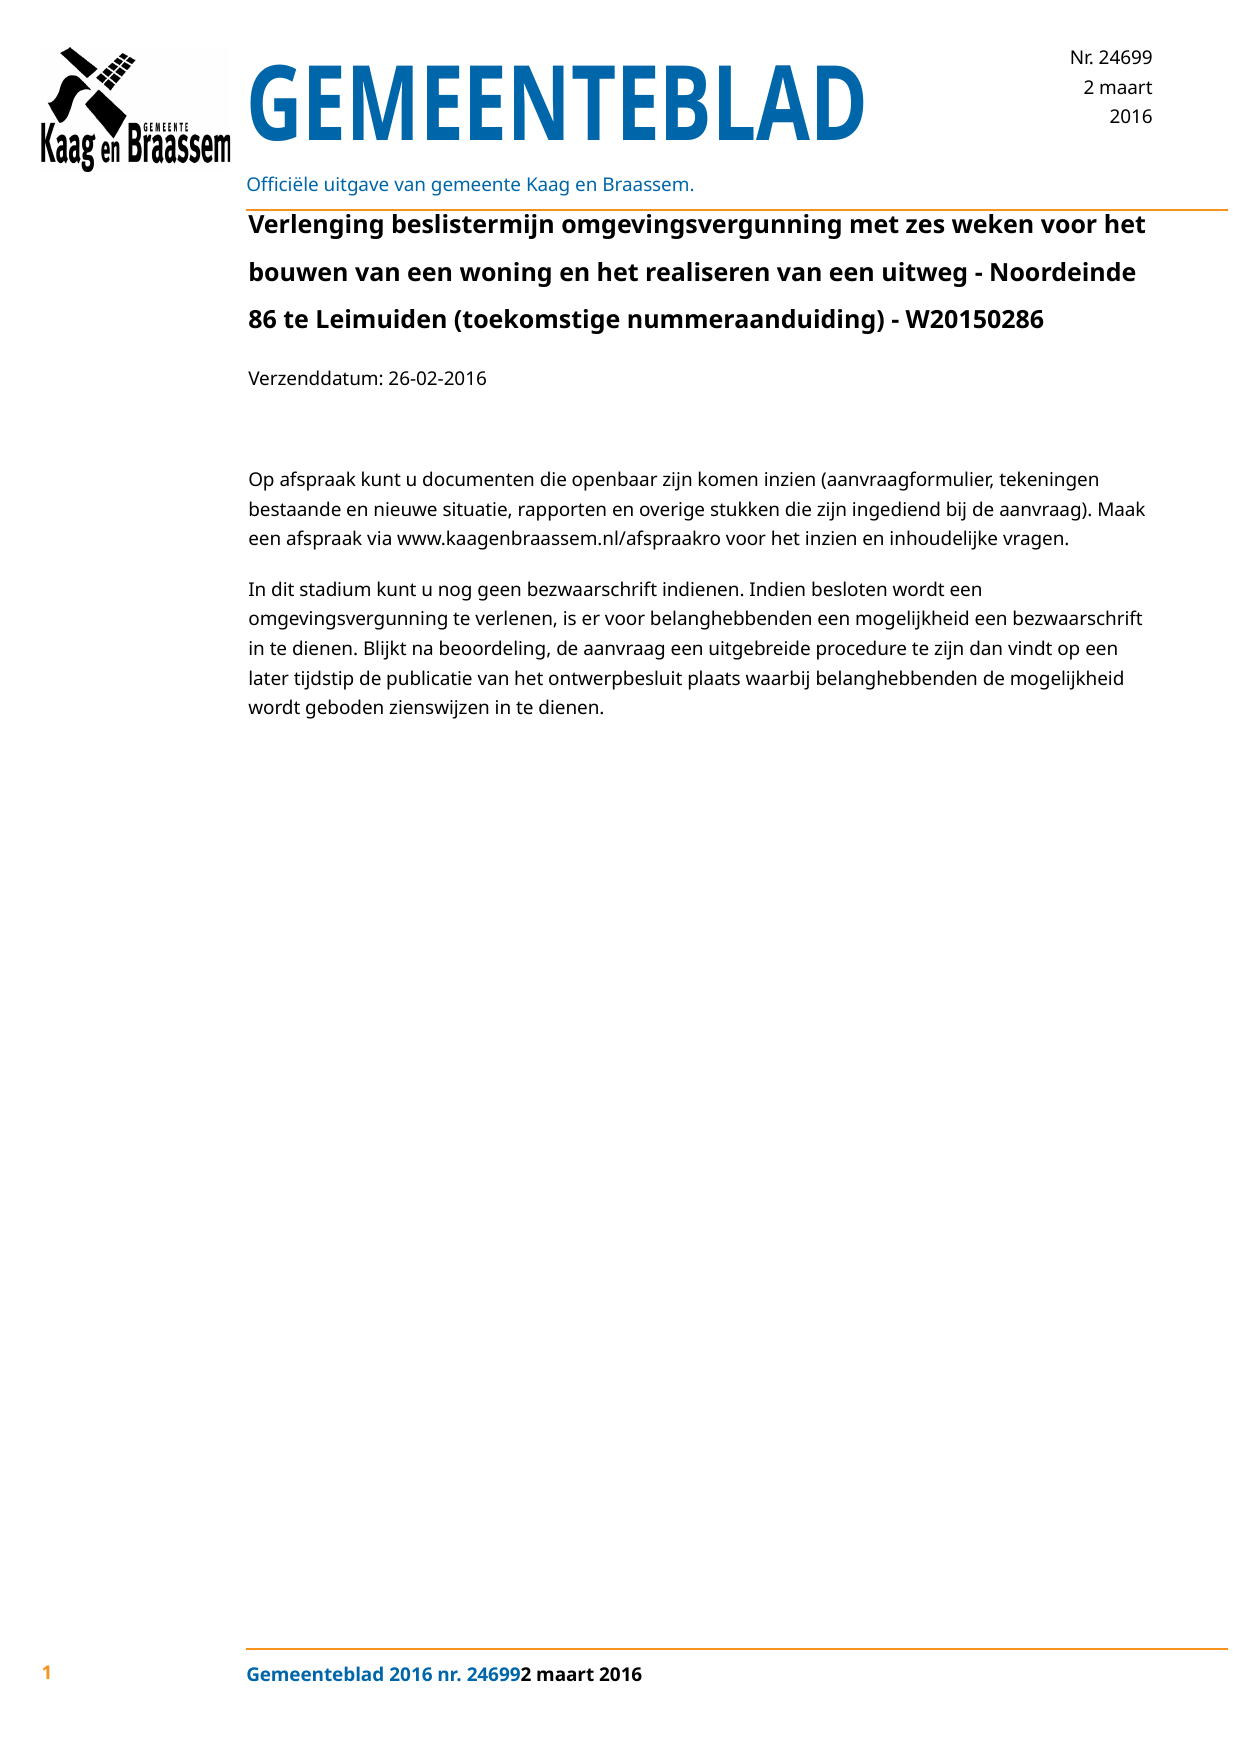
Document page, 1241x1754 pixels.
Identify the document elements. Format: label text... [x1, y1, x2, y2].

text In dit stadium kunt u nog geen bezwaarschrift indienen. Indien besloten wordt een omgevingsvergunning te verlenen, is er voor belanghebbenden een mogelijkheid een bezwaarschrift in te dienen. Blijkt na beoordeling, de aanvraag een uitgebreide procedure te zijn dan vindt op een later tijdstip de publicatie van het ontwerpbesluit plaats waarbij belanghebbenden de mogelijkheid wordt geboden zienswijzen in te dienen. [248, 576, 1152, 720]
text Verzenddatum: 26-02-2016 [248, 366, 1152, 391]
text Verlenging beslistermijn omgevingsvergunning met zes weken voor het bouwen van een woning en het realiseren van een uitweg - Noordeinde 86 te Leimuiden (toekomstige nummeraanduiding) - W20150286 [248, 211, 1152, 336]
picture [41, 47, 231, 172]
text Op afspraak kunt u documenten die openbaar zijn komen inzien (aanvraagformulier, tekeningen bestaande en nieuwe situatie, rapporten en overige stukken die zijn ingediend bij de aanvraag). Maak een afspraak via www.kaagenbraassem.nl/afspraakro voor het inzien en inhoudelijke vragen. [248, 466, 1152, 551]
